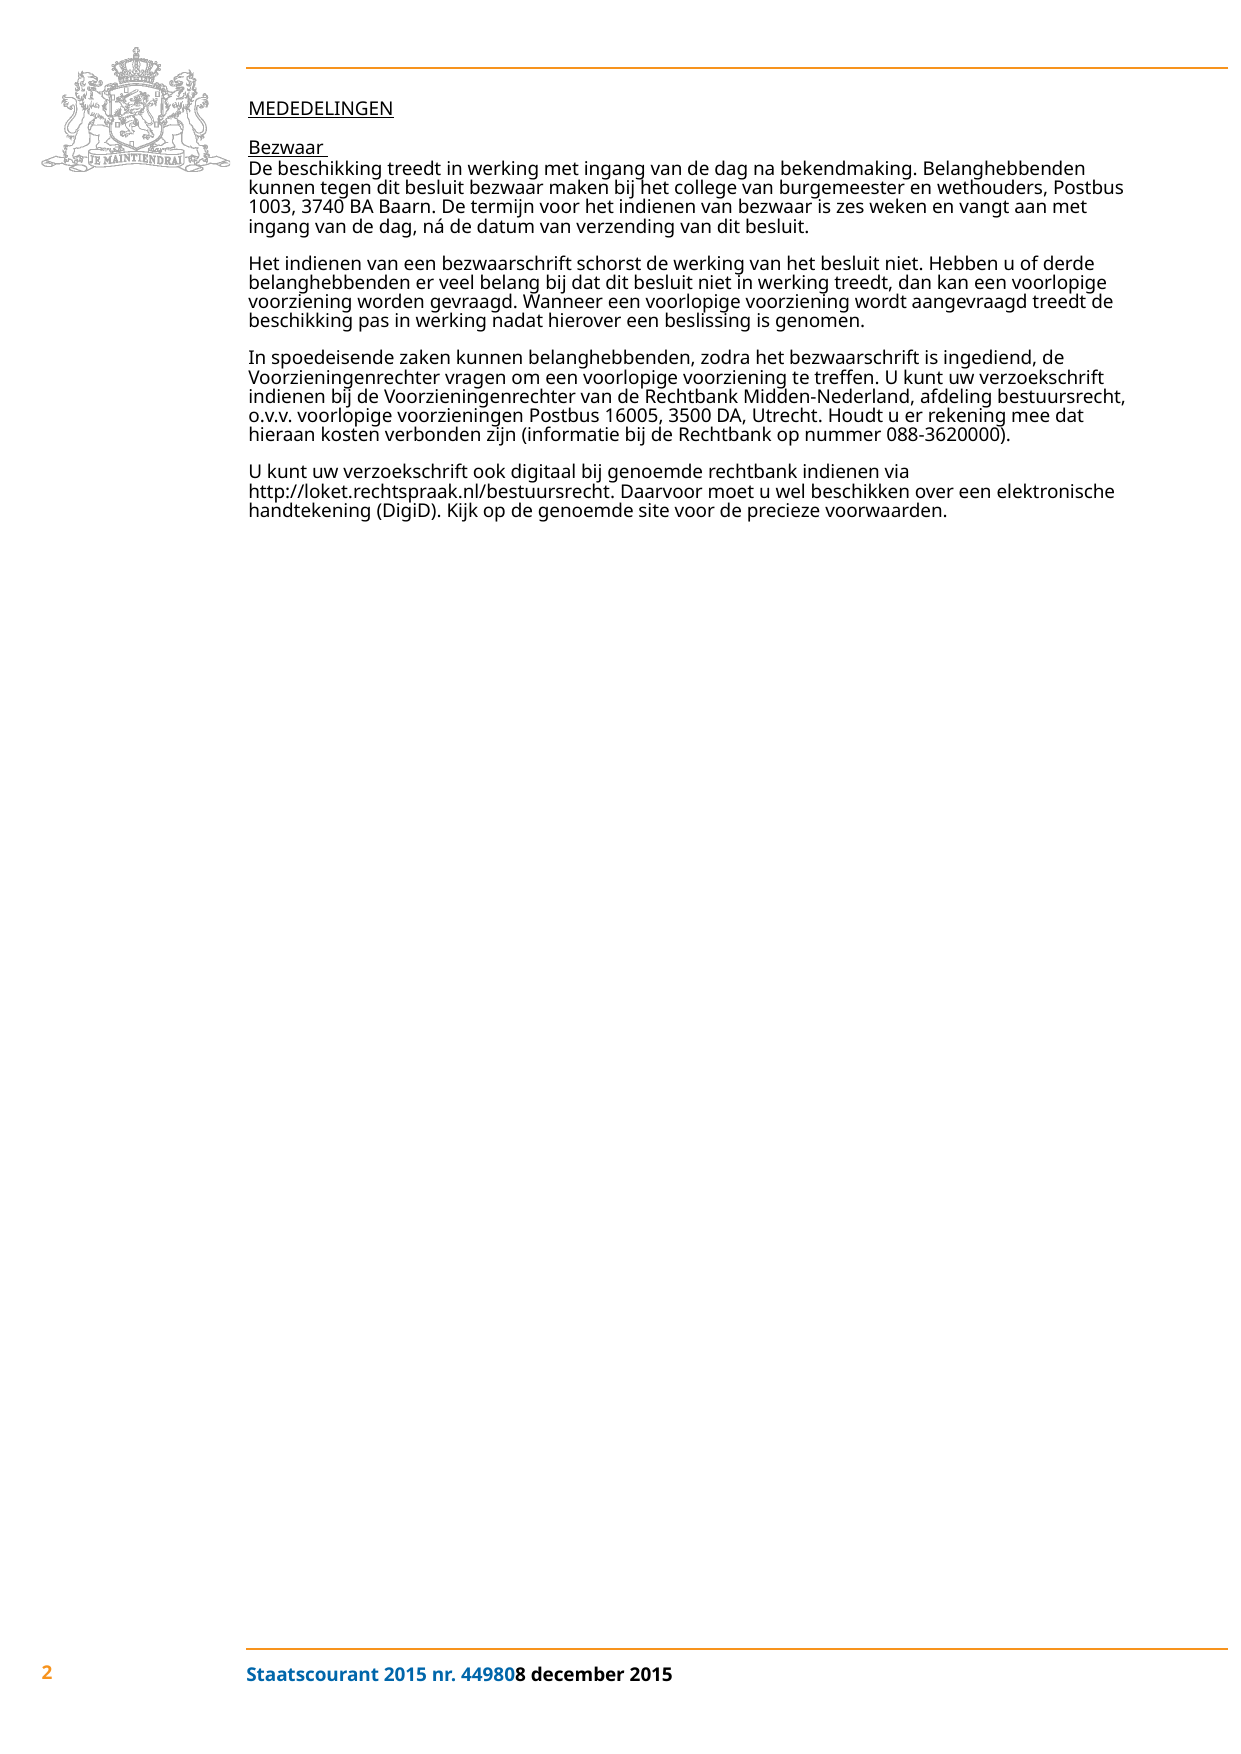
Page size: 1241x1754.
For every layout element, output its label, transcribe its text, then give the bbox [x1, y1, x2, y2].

text In spoedeisende zaken kunnen belanghebbenden, zodra het bezwaarschrift is ingediend, de Voorzieningenrechter vragen om een voorlopige voorziening te treffen. U kunt uw verzoekschrift indienen bij de Voorzieningenrechter van de Rechtbank Midden-Nederland, afdeling bestuursrecht, o.v.v. voorlopige voorzieningen Postbus 16005, 3500 DA, Utrecht. Houdt u er rekening mee dat hieraan kosten verbonden zijn (informatie bij de Rechtbank op nummer 088-3620000). [248, 349, 1152, 446]
text De beschikking treedt in werking met ingang van de dag na bekendmaking. Belanghebbenden kunnen tegen dit besluit bezwaar maken bij het college van burgemeester en wethouders, Postbus 1003, 3740 BA Baarn. De termijn voor het indienen van bezwaar is zes weken en vangt aan met ingang van de dag, ná de datum van verzending van dit besluit. [248, 160, 1152, 237]
text MEDEDELINGEN [248, 95, 1152, 121]
text Bezwaar [248, 134, 1152, 160]
text Het indienen van een bezwaarschrift schorst de werking van het besluit niet. Hebben u of derde belanghebbenden er veel belang bij dat dit besluit niet in werking treedt, dan kan een voorlopige voorziening worden gevraagd. Wanneer een voorlopige voorziening wordt aangevraagd treedt de beschikking pas in werking nadat hierover een beslissing is genomen. [248, 254, 1152, 332]
text U kunt uw verzoekschrift ook digitaal bij genoemde rechtbank indienen via http://loket.rechtspraak.nl/bestuursrecht. Daarvoor moet u wel beschikken over een elektronische handtekening (DigiD). Kijk op de genoemde site voor de precieze voorwaarden. [248, 463, 1152, 521]
picture [41, 47, 231, 172]
